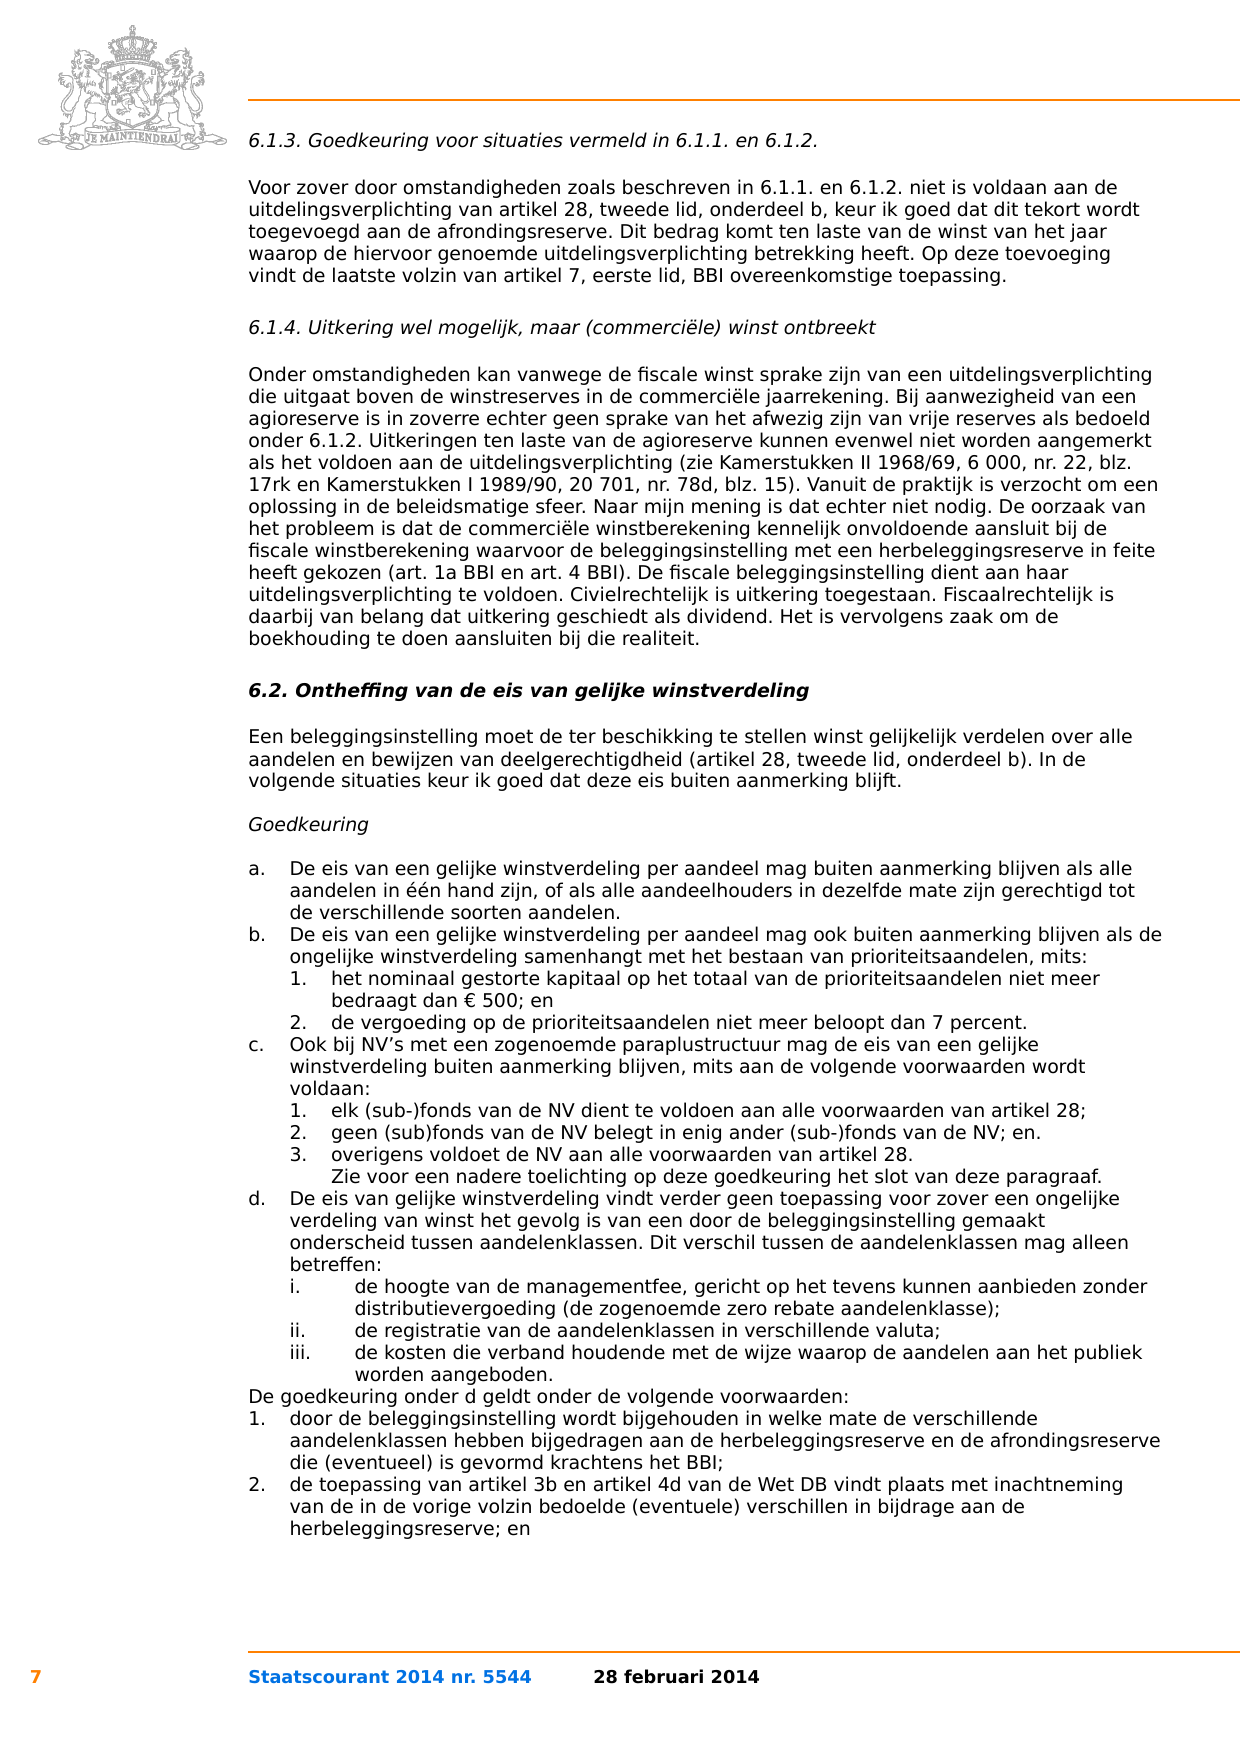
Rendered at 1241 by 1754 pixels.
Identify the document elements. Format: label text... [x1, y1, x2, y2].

text iii. de kosten die verband houdende met de wijze waarop de aandelen aan het publiek worden aangeboden. [289, 1342, 1163, 1386]
text i. de hoogte van de managementfee, gericht op het tevens kunnen aanbieden zonder distributievergoeding (de zogenoemde zero rebate aandelenklasse); [289, 1276, 1163, 1320]
text De goedkeuring onder d geldt onder de volgende voorwaarden: [248, 1386, 1163, 1408]
text Zie voor een nadere toelichting op deze goedkeuring het slot van deze paragraaf. [331, 1166, 1163, 1188]
text b. De eis van een gelijke winstverdeling per aandeel mag ook buiten aanmerking blijven als de ongelijke winstverdeling samenhangt met het bestaan van prioriteitsaandelen, mits: [248, 924, 1163, 968]
picture [38, 25, 227, 150]
text 2. de toepassing van artikel 3b en artikel 4d van de Wet DB vindt plaats met inachtneming van de in de vorige volzin bedoelde (eventuele) verschillen in bijdrage aan de herbeleggingsreserve; en [248, 1473, 1163, 1539]
subtitle 6.1.4. Uitkering wel mogelijk, maar (commerciële) winst ontbreekt [248, 317, 1163, 339]
text ii. de registratie van de aandelenklassen in verschillende valuta; [289, 1320, 1163, 1342]
subtitle 6.1.3. Goedkeuring voor situaties vermeld in 6.1.1. en 6.1.2. [248, 130, 1163, 152]
text 2. geen (sub)fonds van de NV belegt in enig ander (sub-)fonds van de NV; en. [289, 1122, 1163, 1144]
text Voor zover door omstandigheden zoals beschreven in 6.1.1. en 6.1.2. niet is voldaan aan de uitdelingsverplichting van artikel 28, tweede lid, onderdeel b, keur ik goed dat dit tekort wordt toegevoegd aan de afrondingsreserve. Dit bedrag komt ten laste van de winst van het jaar waarop de hiervoor genoemde uitdelingsverplichting betrekking heeft. Op deze toevoeging vindt de laatste volzin van artikel 7, eerste lid, BBI overeenkomstige toepassing. [248, 177, 1163, 287]
text a. De eis van een gelijke winstverdeling per aandeel mag buiten aanmerking blijven als alle aandelen in één hand zijn, of als alle aandeelhouders in dezelfde mate zijn gerechtigd tot de verschillende soorten aandelen. [248, 858, 1163, 924]
text Een beleggingsinstelling moet de ter beschikking te stellen winst gelijkelijk verdelen over alle aandelen en bewijzen van deelgerechtigdheid (artikel 28, tweede lid, onderdeel b). In de volgende situaties keur ik goed dat deze eis buiten aanmerking blijft. [248, 726, 1163, 792]
text 1. het nominaal gestorte kapitaal op het totaal van de prioriteitsaandelen niet meer bedraagt dan € 500; en [289, 968, 1163, 1012]
text 3. overigens voldoet de NV aan alle voorwaarden van artikel 28. [289, 1144, 1163, 1166]
subtitle 6.2. Ontheffing van de eis van gelijke winstverdeling [248, 679, 1163, 701]
text Onder omstandigheden kan vanwege de fiscale winst sprake zijn van een uitdelingsverplichting die uitgaat boven de winstreserves in de commerciële jaarrekening. Bij aanwezigheid van een agioreserve is in zoverre echter geen sprake van het afwezig zijn van vrije reserves als bedoeld onder 6.1.2. Uitkeringen ten laste van de agioreserve kunnen evenwel niet worden aangemerkt als het voldoen aan de uitdelingsverplichting (zie Kamerstukken II 1968/69, 6 000, nr. 22, blz. 17rk en Kamerstukken I 1989/90, 20 701, nr. 78d, blz. 15). Vanuit de praktijk is verzocht om een oplossing in de beleidsmatige sfeer. Naar mijn mening is dat echter niet nodig. De oorzaak van het probleem is dat de commerciële winstberekening kennelijk onvoldoende aansluit bij de fiscale winstberekening waarvoor de beleggingsinstelling met een herbeleggingsreserve in feite heeft gekozen (art. 1a BBI en art. 4 BBI). De fiscale beleggingsinstelling dient aan haar uitdelingsverplichting te voldoen. Civielrechtelijk is uitkering toegestaan. Fiscaalrechtelijk is daarbij van belang dat uitkering geschiedt als dividend. Het is vervolgens zaak om de boekhouding te doen aansluiten bij die realiteit. [248, 364, 1163, 649]
text 1. door de beleggingsinstelling wordt bijgehouden in welke mate de verschillende aandelenklassen hebben bijgedragen aan de herbeleggingsreserve en de afrondingsreserve die (eventueel) is gevormd krachtens het BBI; [248, 1408, 1163, 1473]
text 2. de vergoeding op de prioriteitsaandelen niet meer beloopt dan 7 percent. [289, 1012, 1163, 1034]
subtitle Goedkeuring [248, 814, 1163, 836]
text d. De eis van gelijke winstverdeling vindt verder geen toepassing voor zover een ongelijke verdeling van winst het gevolg is van een door de beleggingsinstelling gemaakt onderscheid tussen aandelenklassen. Dit verschil tussen de aandelenklassen mag alleen betreffen: [248, 1188, 1163, 1276]
text 1. elk (sub-)fonds van de NV dient te voldoen aan alle voorwaarden van artikel 28; [289, 1100, 1163, 1122]
text c. Ook bij NV’s met een zogenoemde paraplustructuur mag de eis van een gelijke winstverdeling buiten aanmerking blijven, mits aan de volgende voorwaarden wordt voldaan: [248, 1034, 1163, 1100]
